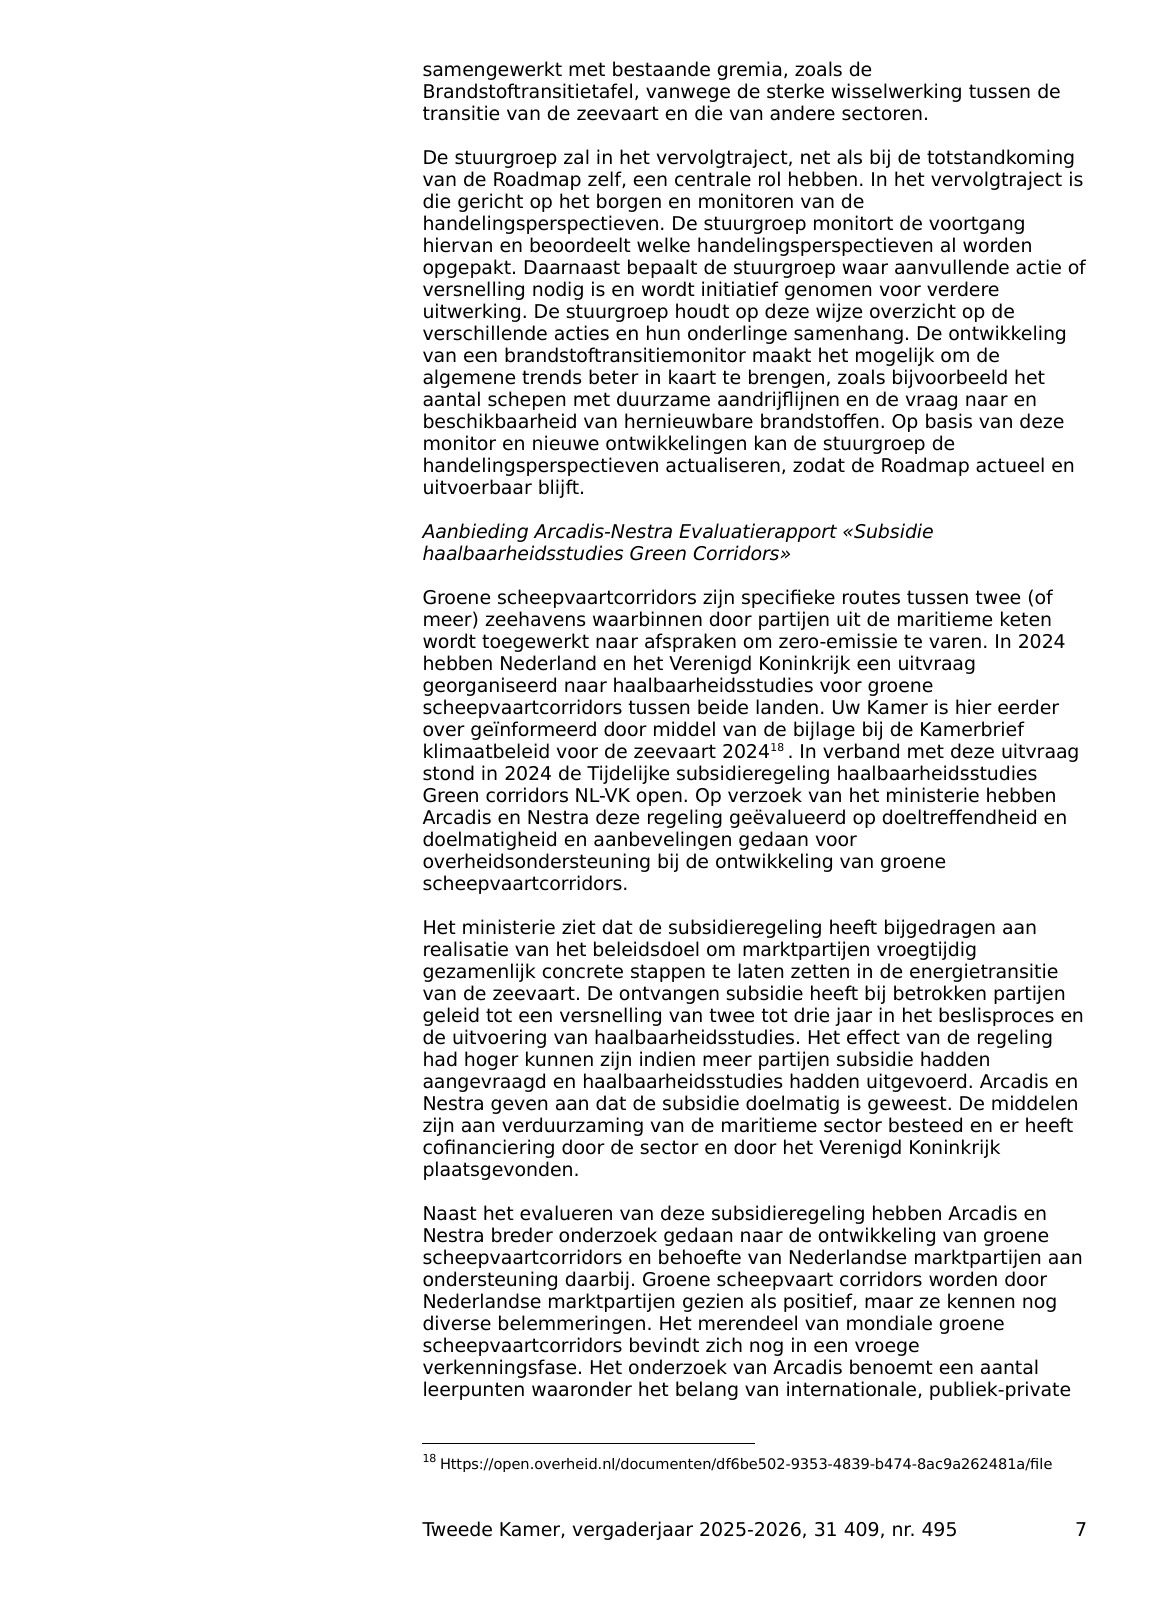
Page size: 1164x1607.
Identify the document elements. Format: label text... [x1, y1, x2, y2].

text Naast het evalueren van deze subsidieregeling hebben Arcadis en Nestra breder onderzoek gedaan naar de ontwikkeling van groene scheepvaartcorridors en behoefte van Nederlandse marktpartijen aan ondersteuning daarbij. Groene scheepvaart corridors worden door Nederlandse marktpartijen gezien als positief, maar ze kennen nog diverse belemmeringen. Het merendeel van mondiale groene scheepvaartcorridors bevindt zich nog in een vroege verkenningsfase. Het onderzoek van Arcadis benoemt een aantal leerpunten waaronder het belang van internationale, publiek-private [422, 1203, 1087, 1401]
text De stuurgroep zal in het vervolgtraject, net als bij de totstandkoming van de Roadmap zelf, een centrale rol hebben. In het vervolgtraject is die gericht op het borgen en monitoren van de handelingsperspectieven. De stuurgroep monitort de voortgang hiervan en beoordeelt welke handelingsperspectieven al worden opgepakt. Daarnaast bepaalt de stuurgroep waar aanvullende actie of versnelling nodig is en wordt initiatief genomen voor verdere uitwerking. De stuurgroep houdt op deze wijze overzicht op de verschillende acties en hun onderlinge samenhang. De ontwikkeling van een brandstoftransitiemonitor maakt het mogelijk om de algemene trends beter in kaart te brengen, zoals bijvoorbeeld het aantal schepen met duurzame aandrijflijnen en de vraag naar en beschikbaarheid van hernieuwbare brandstoffen. Op basis van deze monitor en nieuwe ontwikkelingen kan de stuurgroep de handelingsperspectieven actualiseren, zodat de Roadmap actueel en uitvoerbaar blijft. [422, 147, 1087, 499]
subtitle Aanbieding Arcadis-Nestra Evaluatierapport «Subsidie haalbaarheidsstudies Green Corridors» [422, 521, 1087, 565]
text Groene scheepvaartcorridors zijn specifieke routes tussen twee (of meer) zeehavens waarbinnen door partijen uit de maritieme keten wordt toegewerkt naar afspraken om zero-emissie te varen. In 2024 hebben Nederland en het Verenigd Koninkrijk een uitvraag georganiseerd naar haalbaarheidsstudies voor groene scheepvaartcorridors tussen beide landen. Uw Kamer is hier eerder over geïnformeerd door middel van de bijlage bij de Kamerbrief klimaatbeleid voor de zeevaart 2024. In verband met deze uitvraag stond in 2024 de Tijdelijke subsidieregeling haalbaarheidsstudies Green corridors NL-VK open. Op verzoek van het ministerie hebben Arcadis en Nestra deze regeling geëvalueerd op doeltreffendheid en doelmatigheid en aanbevelingen gedaan voor overheidsondersteuning bij de ontwikkeling van groene scheepvaartcorridors. [422, 587, 1087, 895]
text Https://open.overheid.nl/documenten/df6be502-9353-4839-b474-8ac9a262481a/file [422, 1452, 1087, 1474]
text Het ministerie ziet dat de subsidieregeling heeft bijgedragen aan realisatie van het beleidsdoel om marktpartijen vroegtijdig gezamenlijk concrete stappen te laten zetten in de energietransitie van de zeevaart. De ontvangen subsidie heeft bij betrokken partijen geleid tot een versnelling van twee tot drie jaar in het beslisproces en de uitvoering van haalbaarheidsstudies. Het effect van de regeling had hoger kunnen zijn indien meer partijen subsidie hadden aangevraagd en haalbaarheidsstudies hadden uitgevoerd. Arcadis en Nestra geven aan dat de subsidie doelmatig is geweest. De middelen zijn aan verduurzaming van de maritieme sector besteed en er heeft cofinanciering door de sector en door het Verenigd Koninkrijk plaatsgevonden. [422, 917, 1087, 1181]
text samengewerkt met bestaande gremia, zoals de Brandstoftransitietafel, vanwege de sterke wisselwerking tussen de transitie van de zeevaart en die van andere sectoren. [422, 59, 1087, 125]
